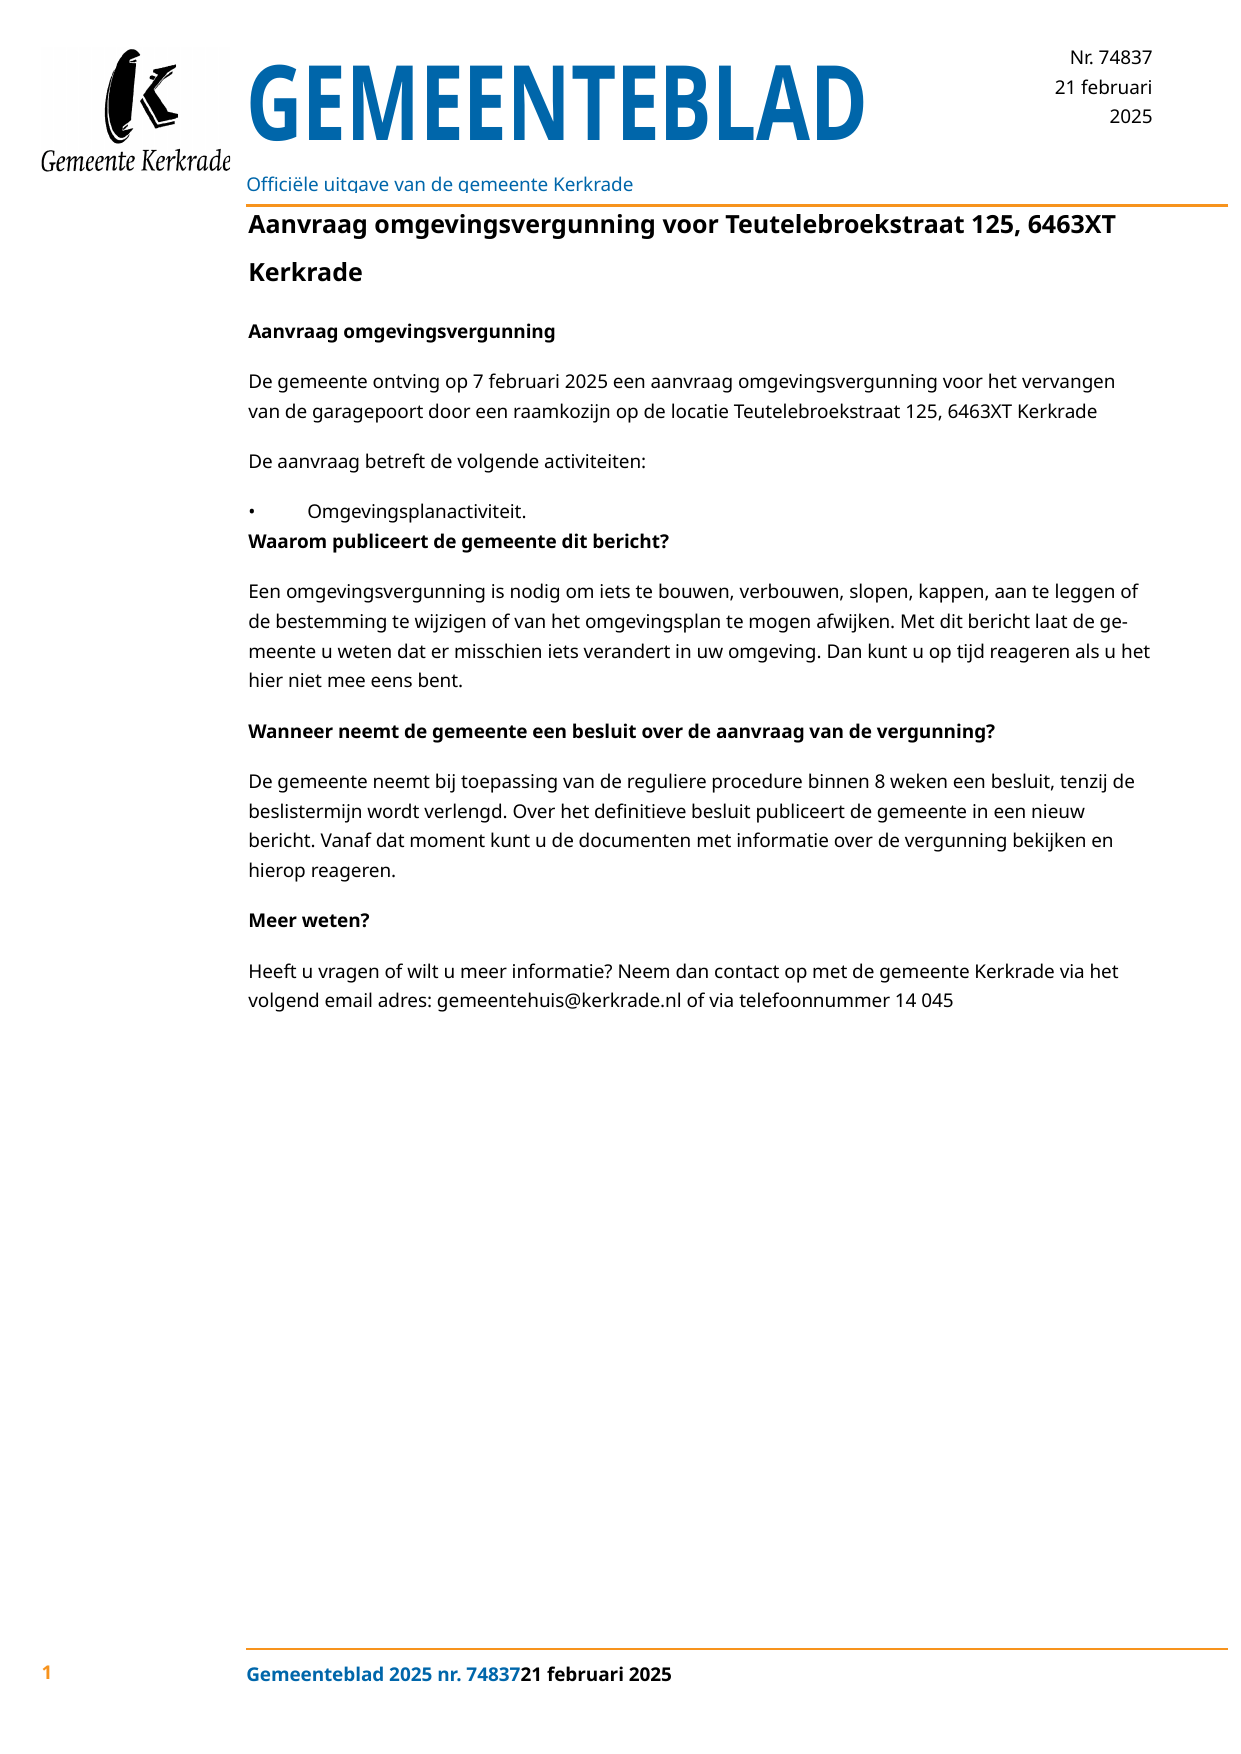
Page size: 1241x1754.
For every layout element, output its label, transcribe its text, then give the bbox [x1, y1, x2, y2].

text De gemeente ontving op 7 februari 2025 een aanvraag omgevingsvergunning voor het vervangen van de garagepoort door een raamkozijn op de locatie Teutelebroekstraat 125, 6463XT Kerkrade [248, 368, 1152, 424]
text Wanneer neemt de gemeente een besluit over de aanvraag van de vergunning? [248, 718, 1152, 744]
text Meer weten? [248, 907, 1152, 933]
text De aanvraag betreft de volgende activiteiten: [248, 448, 1152, 474]
text Heeft u vragen of wilt u meer informatie? Neem dan contact op met de gemeente Kerkrade via het volgend email adres: gemeentehuis@kerkrade.nl of via telefoonnummer 14 045 [248, 958, 1152, 1013]
text Waarom publiceert de gemeente dit bericht? [248, 528, 1152, 554]
text De gemeente neemt bij toepassing van de reguliere procedure binnen 8 weken een besluit, tenzij de beslistermijn wordt verlengd. Over het definitieve besluit publiceert de gemeente in een nieuw bericht. Vanaf dat moment kunt u de documenten met informatie over de vergunning bekijken en hierop reageren. [248, 768, 1152, 883]
text Een omgevingsvergunning is nodig om iets te bouwen, verbouwen, slopen, kappen, aan te leggen of de bestemming te wijzigen of van het omgevingsplan te mogen afwijken. Met dit bericht laat de ge- meente u weten dat er misschien iets verandert in uw omgeving. Dan kunt u op tijd reageren als u het hier niet mee eens bent. [248, 579, 1152, 693]
text Aanvraag omgevingsvergunning [248, 318, 1152, 344]
text Aanvraag omgevingsvergunning voor Teutelebroekstraat 125, 6463XT Kerkrade [248, 207, 1152, 288]
picture [41, 47, 231, 172]
list Omgevingsplanactiviteit. [248, 499, 1152, 524]
